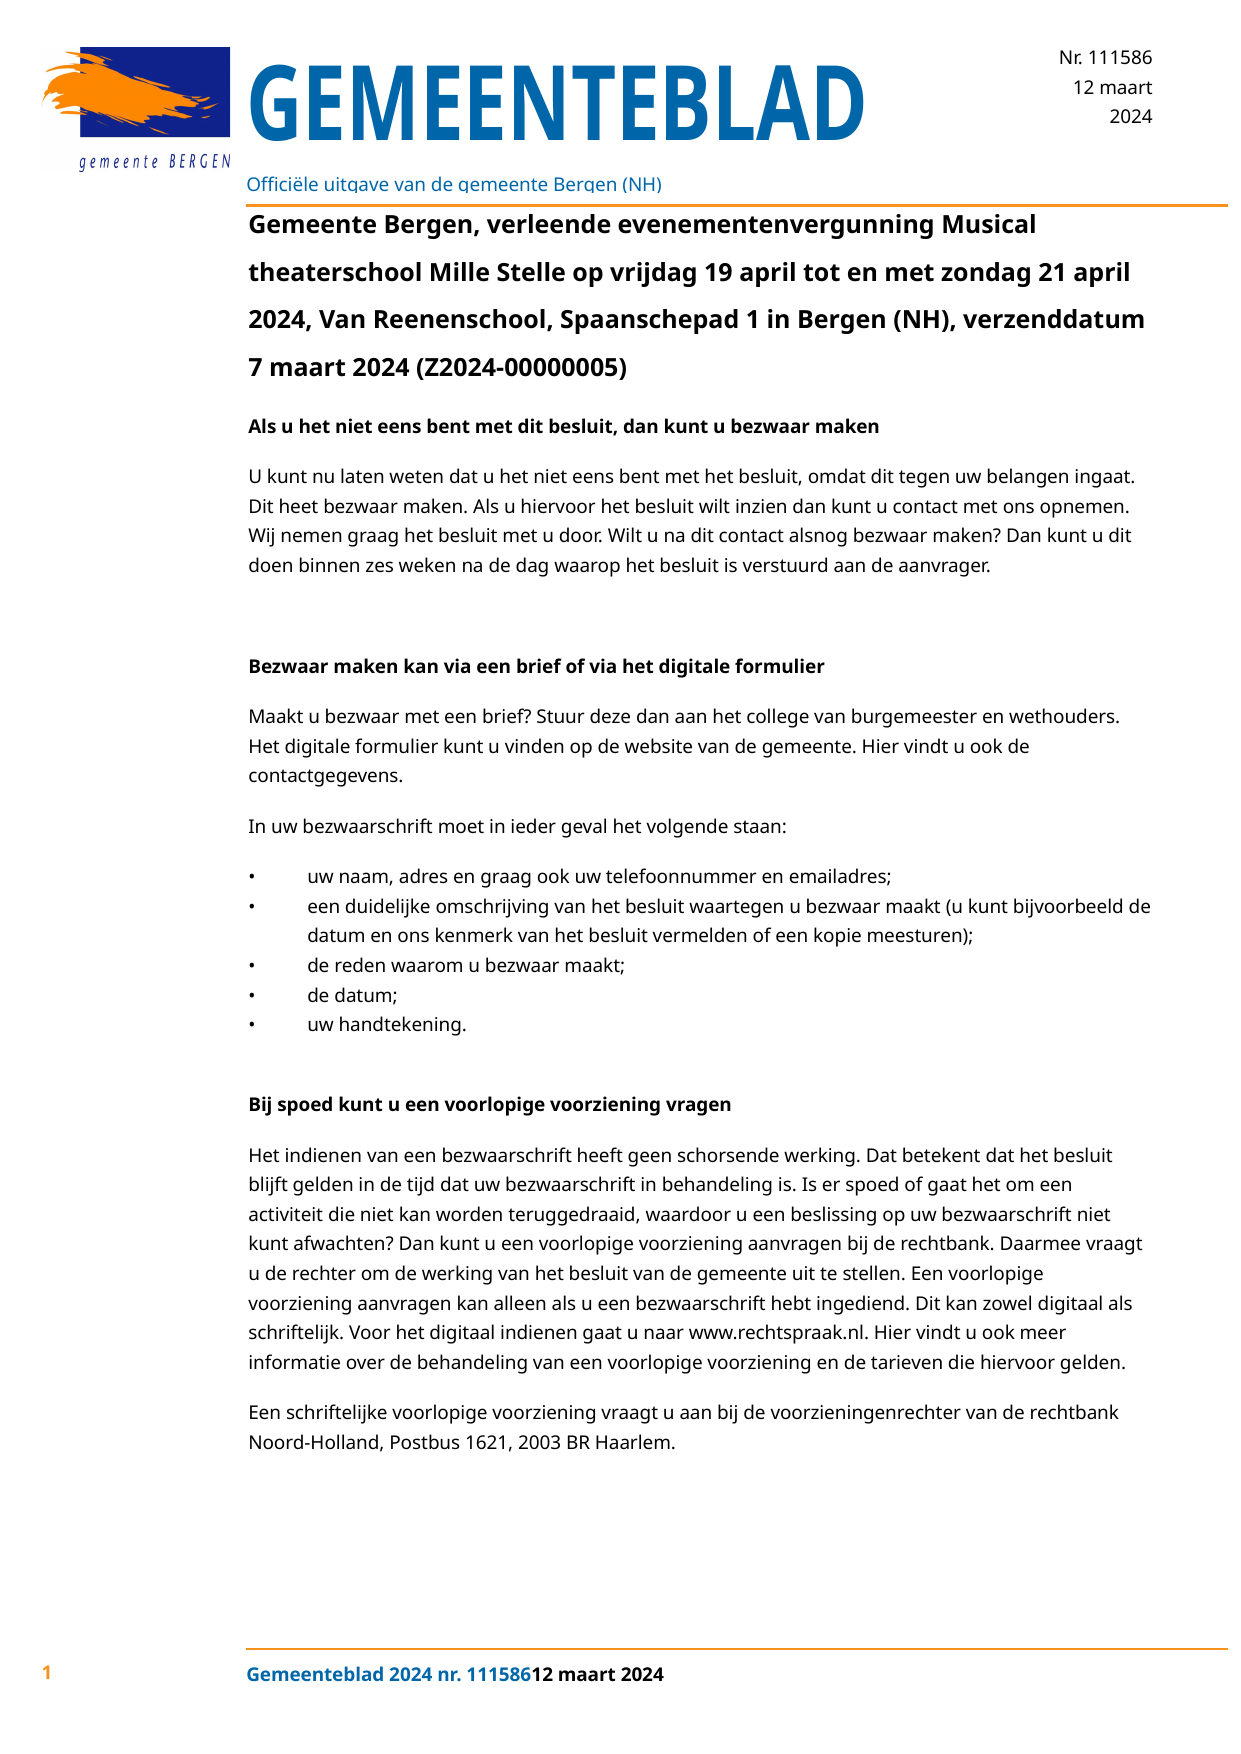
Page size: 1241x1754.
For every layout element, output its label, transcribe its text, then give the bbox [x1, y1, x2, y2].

list de datum; [248, 982, 1152, 1008]
list een duidelijke omschrijving van het besluit waartegen u bezwaar maakt (u kunt bijvoorbeeld de datum en ons kenmerk van het besluit vermelden of een kopie meesturen); [248, 893, 1152, 948]
text U kunt nu laten weten dat u het niet eens bent met het besluit, omdat dit tegen uw belangen ingaat. Dit heet bezwaar maken. Als u hiervoor het besluit wilt inzien dan kunt u contact met ons opnemen. Wij nemen graag het besluit met u door. Wilt u na dit contact alsnog bezwaar maken? Dan kunt u dit doen binnen zes weken na de dag waarop het besluit is verstuurd aan de aanvrager. [248, 463, 1152, 578]
text Bij spoed kunt u een voorlopige voorziening vragen [248, 1091, 1152, 1117]
text Het indienen van een bezwaarschrift heeft geen schorsende werking. Dat betekent dat het besluit blijft gelden in de tijd dat uw bezwaarschrift in behandeling is. Is er spoed of gaat het om een activiteit die niet kan worden teruggedraaid, waardoor u een beslissing op uw bezwaarschrift niet kunt afwachten? Dan kunt u een voorlopige voorziening aanvragen bij de rechtbank. Daarmee vraagt u de rechter om de werking van het besluit van de gemeente uit te stellen. Een voorlopige voorziening aanvragen kan alleen als u een bezwaarschrift hebt ingediend. Dit kan zowel digitaal als schriftelijk. Voor het digitaal indienen gaat u naar www.rechtspraak.nl. Hier vindt u ook meer informatie over de behandeling van een voorlopige voorziening en de tarieven die hiervoor gelden. [248, 1142, 1152, 1375]
list uw handtekening. [248, 1011, 1152, 1037]
text Als u het niet eens bent met dit besluit, dan kunt u bezwaar maken [248, 413, 1152, 439]
text Gemeente Bergen, verleende evenementenvergunning Musical theaterschool Mille Stelle op vrijdag 19 april tot en met zondag 21 april 2024, Van Reenenschool, Spaanschepad 1 in Bergen (NH), verzenddatum 7 maart 2024 (Z2024-00000005) [248, 207, 1152, 384]
text Maakt u bezwaar met een brief? Stuur deze dan aan het college van burgemeester en wethouders. Het digitale formulier kunt u vinden op de website van de gemeente. Hier vindt u ook de contactgegevens. [248, 703, 1152, 788]
picture [41, 47, 231, 172]
text Een schriftelijke voorlopige voorziening vraagt u aan bij de voorzieningenrechter van de rechtbank Noord-Holland, Postbus 1621, 2003 BR Haarlem. [248, 1399, 1152, 1455]
text Bezwaar maken kan via een brief of via het digitale formulier [248, 653, 1152, 679]
text In uw bezwaarschrift moet in ieder geval het volgende staan: [248, 813, 1152, 839]
list de reden waarom u bezwaar maakt; [248, 952, 1152, 978]
list uw naam, adres en graag ook uw telefoonnummer en emailadres; [248, 863, 1152, 889]
